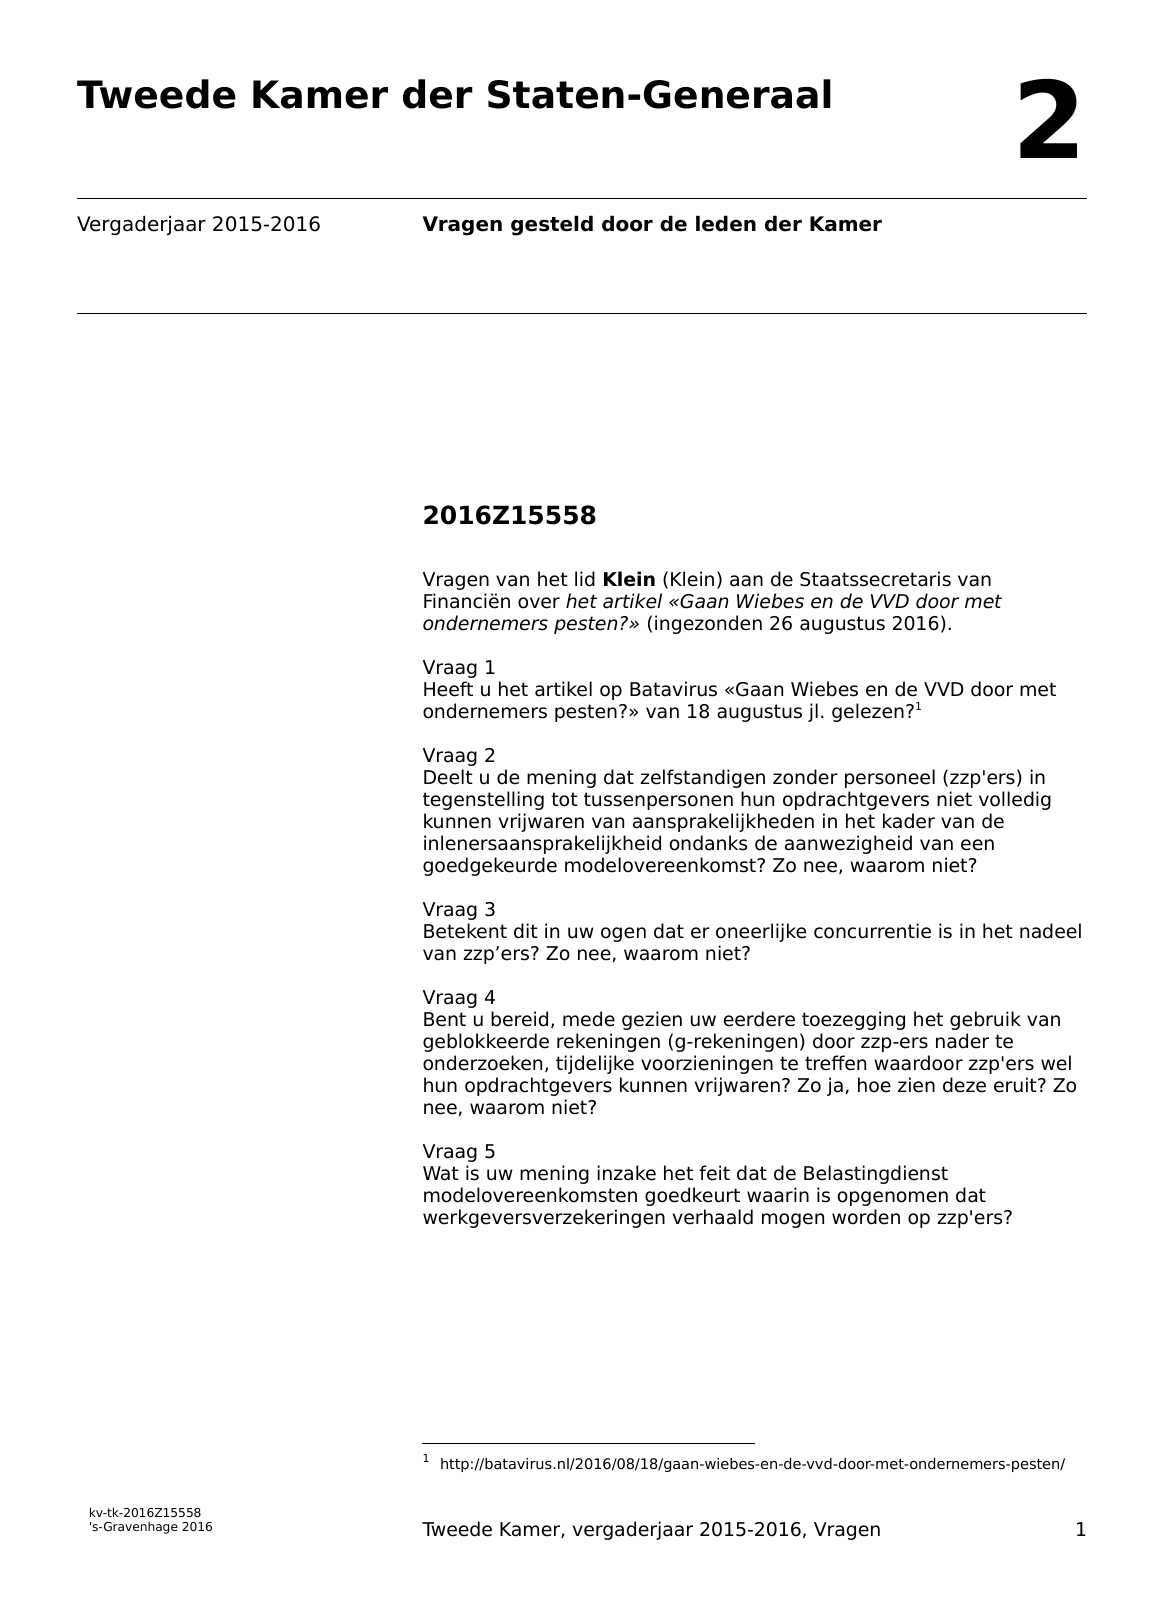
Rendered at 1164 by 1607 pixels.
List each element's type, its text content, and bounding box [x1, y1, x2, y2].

text http://batavirus.nl/2016/08/18/gaan-wiebes-en-de-vvd-door-met-ondernemers-pesten/ [422, 1452, 1087, 1474]
table_header Tweede Kamer der Staten-Generaal [77, 59, 886, 198]
text Vraag 4 [422, 987, 1087, 1009]
text Heeft u het artikel op Batavirus «Gaan Wiebes en de VVD door met ondernemers pesten?» van 18 augustus jl. gelezen? [422, 679, 1087, 723]
text Bent u bereid, mede gezien uw eerdere toezegging het gebruik van geblokkeerde rekeningen (g-rekeningen) door zzp-ers nader te onderzoeken, tijdelijke voorzieningen te treffen waardoor zzp'ers wel hun opdrachtgevers kunnen vrijwaren? Zo ja, hoe zien deze eruit? Zo nee, waarom niet? [422, 1009, 1087, 1119]
text Deelt u de mening dat zelfstandigen zonder personeel (zzp'ers) in tegenstelling tot tussenpersonen hun opdrachtgevers niet volledig kunnen vrijwaren van aansprakelijkheden in het kader van de inlenersaansprakelijkheid ondanks de aanwezigheid van een goedgekeurde modelovereenkomst? Zo nee, waarom niet? [422, 767, 1087, 877]
text Betekent dit in uw ogen dat er oneerlijke concurrentie is in het nadeel van zzp’ers? Zo nee, waarom niet? [422, 921, 1087, 965]
text Wat is uw mening inzake het feit dat de Belastingdienst modelovereenkomsten goedkeurt waarin is opgenomen dat werkgeversverzekeringen verhaald mogen worden op zzp'ers? [422, 1163, 1087, 1229]
text Vragen van het lid Klein (Klein) aan de Staatssecretaris van Financiën over het artikel «Gaan Wiebes en de VVD door met ondernemers pesten?» (ingezonden 26 augustus 2016). [422, 569, 1087, 635]
text Vraag 1 [422, 657, 1087, 679]
table_header 2 [886, 59, 1087, 198]
text Vraag 5 [422, 1141, 1087, 1163]
text 's-Gravenhage 2016 [88, 1520, 323, 1534]
text Vraag 3 [422, 899, 1087, 921]
text Vraag 2 [422, 745, 1087, 767]
table_cell Vergaderjaar 2015-2016 [77, 199, 422, 313]
text 2016Z15558 [422, 501, 1087, 531]
table_cell Vragen gesteld door de leden der Kamer [422, 199, 1087, 313]
text kv-tk-2016Z15558 [88, 1506, 323, 1520]
